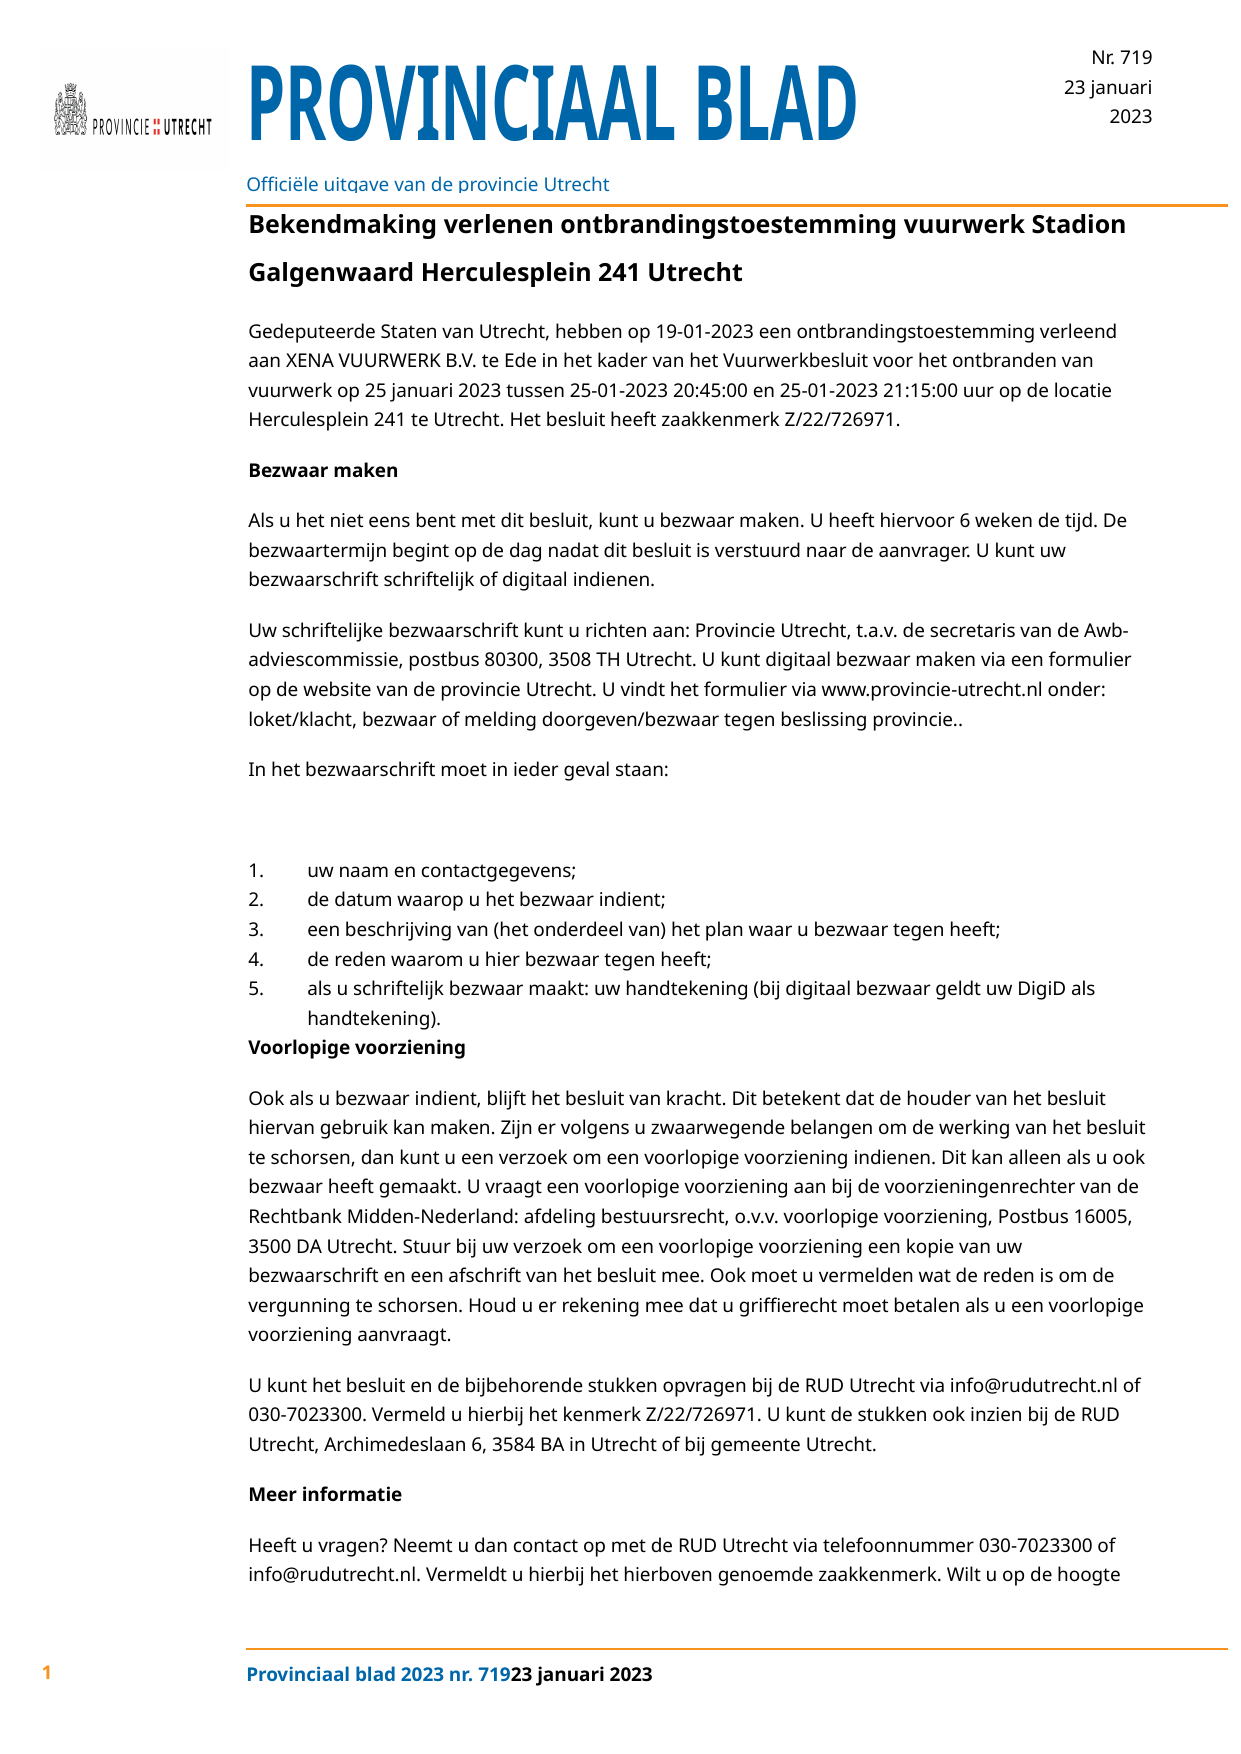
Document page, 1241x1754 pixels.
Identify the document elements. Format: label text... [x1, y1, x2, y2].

text Meer informatie [248, 1482, 1152, 1507]
text In het bezwaarschrift moet in ieder geval staan: [248, 756, 1152, 782]
list uw naam en contactgegevens; [248, 857, 1152, 883]
text Heeft u vragen? Neemt u dan contact op met de RUD Utrecht via telefoonnummer 030-7023300 of info@rudutrecht.nl. Vermeldt u hierbij het hierboven genoemde zaakkenmerk. Wilt u op de hoogte [248, 1532, 1152, 1587]
text Uw schriftelijke bezwaarschrift kunt u richten aan: Provincie Utrecht, t.a.v. de secretaris van de Awb-adviescommissie, postbus 80300, 3508 TH Utrecht. U kunt digitaal bezwaar maken via een formulier op de website van de provincie Utrecht. U vindt het formulier via www.provincie-utrecht.nl onder: loket/klacht, bezwaar of melding doorgeven/bezwaar tegen beslissing provincie.. [248, 617, 1152, 732]
text Als u het niet eens bent met dit besluit, kunt u bezwaar maken. U heeft hiervoor 6 weken de tijd. De bezwaartermijn begint op de dag nadat dit besluit is verstuurd naar de aanvrager. U kunt uw bezwaarschrift schriftelijk of digitaal indienen. [248, 507, 1152, 592]
list een beschrijving van (het onderdeel van) het plan waar u bezwaar tegen heeft; [248, 916, 1152, 942]
text Bezwaar maken [248, 457, 1152, 483]
text Bekendmaking verlenen ontbrandingstoestemming vuurwerk Stadion Galgenwaard Herculesplein 241 Utrecht [248, 207, 1152, 288]
list de reden waarom u hier bezwaar tegen heeft; [248, 946, 1152, 972]
picture [41, 47, 231, 172]
text Voorlopige voorziening [248, 1034, 1152, 1060]
text Ook als u bezwaar indient, blijft het besluit van kracht. Dit betekent dat de houder van het besluit hiervan gebruik kan maken. Zijn er volgens u zwaarwegende belangen om de werking van het besluit te schorsen, dan kunt u een verzoek om een voorlopige voorziening indienen. Dit kan alleen als u ook bezwaar heeft gemaakt. U vraagt een voorlopige voorziening aan bij de voorzieningenrechter van de Rechtbank Midden-Nederland: afdeling bestuursrecht, o.v.v. voorlopige voorziening, Postbus 16005, 3500 DA Utrecht. Stuur bij uw verzoek om een voorlopige voorziening een kopie van uw bezwaarschrift en een afschrift van het besluit mee. Ook moet u vermelden wat de reden is om de vergunning te schorsen. Houd u er rekening mee dat u griffierecht moet betalen als u een voorlopige voorziening aanvraagt. [248, 1085, 1152, 1347]
list als u schriftelijk bezwaar maakt: uw handtekening (bij digitaal bezwaar geldt uw DigiD als handtekening). [248, 975, 1152, 1031]
text U kunt het besluit en de bijbehorende stukken opvragen bij de RUD Utrecht via info@rudutrecht.nl of 030-7023300. Vermeld u hierbij het kenmerk Z/22/726971. U kunt de stukken ook inzien bij de RUD Utrecht, Archimedeslaan 6, 3584 BA in Utrecht of bij gemeente Utrecht. [248, 1372, 1152, 1457]
list de datum waarop u het bezwaar indient; [248, 887, 1152, 912]
text Gedeputeerde Staten van Utrecht, hebben op 19-01-2023 een ontbrandingstoestemming verleend aan XENA VUURWERK B.V. te Ede in het kader van het Vuurwerkbesluit voor het ontbranden van vuurwerk op 25 januari 2023 tussen 25-01-2023 20:45:00 en 25-01-2023 21:15:00 uur op de locatie Herculesplein 241 te Utrecht. Het besluit heeft zaakkenmerk Z/22/726971. [248, 318, 1152, 432]
